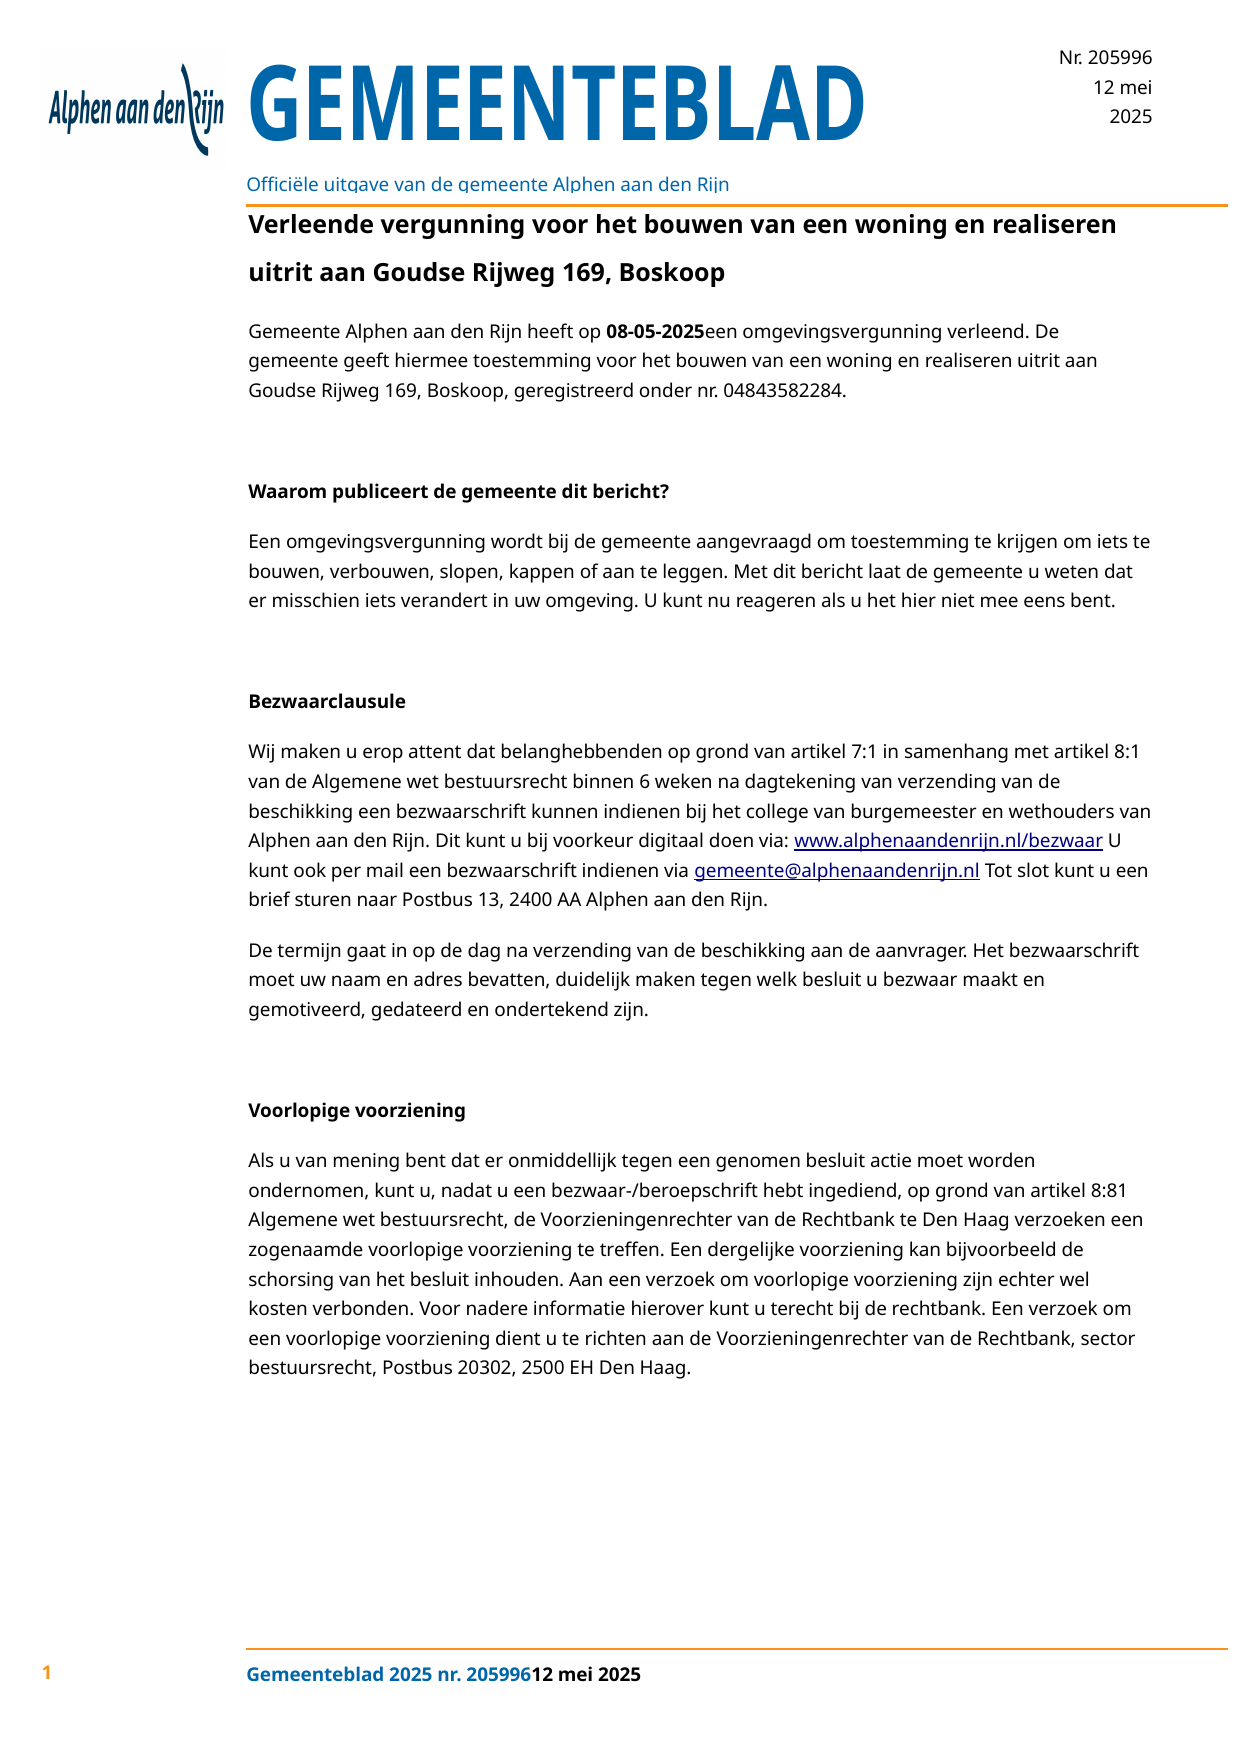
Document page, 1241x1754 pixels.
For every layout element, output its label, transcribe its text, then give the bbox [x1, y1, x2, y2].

text Een omgevingsvergunning wordt bij de gemeente aangevraagd om toestemming te krijgen om iets te bouwen, verbouwen, slopen, kappen of aan te leggen. Met dit bericht laat de gemeente u weten dat er misschien iets verandert in uw omgeving. U kunt nu reageren als u het hier niet mee eens bent. [248, 528, 1152, 613]
text De termijn gaat in op de dag na verzending van de beschikking aan de aanvrager. Het bezwaarschrift moet uw naam en adres bevatten, duidelijk maken tegen welk besluit u bezwaar maakt en gemotiveerd, gedateerd en ondertekend zijn. [248, 937, 1152, 1022]
picture [41, 47, 231, 172]
text Verleende vergunning voor het bouwen van een woning en realiseren uitrit aan Goudse Rijweg 169, Boskoop [248, 207, 1152, 288]
text Als u van mening bent dat er onmiddellijk tegen een genomen besluit actie moet worden ondernomen, kunt u, nadat u een bezwaar-/beroepschrift hebt ingediend, op grond van artikel 8:81 Algemene wet bestuursrecht, de Voorzieningenrechter van de Rechtbank te Den Haag verzoeken een zogenaamde voorlopige voorziening te treffen. Een dergelijke voorziening kan bijvoorbeeld de schorsing van het besluit inhouden. Aan een verzoek om voorlopige voorziening zijn echter wel kosten verbonden. Voor nadere informatie hierover kunt u terecht bij de rechtbank. Een verzoek om een voorlopige voorziening dient u te richten aan de Voorzieningenrechter van de Rechtbank, sector bestuursrecht, Postbus 20302, 2500 EH Den Haag. [248, 1147, 1152, 1380]
text Bezwaarclausule [248, 688, 1152, 714]
text Voorlopige voorziening [248, 1097, 1152, 1123]
text Waarom publiceert de gemeente dit bericht? [248, 478, 1152, 504]
text Gemeente Alphen aan den Rijn heeft op 08-05-2025een omgevingsvergunning verleend. De gemeente geeft hiermee toestemming voor het bouwen van een woning en realiseren uitrit aan Goudse Rijweg 169, Boskoop, geregistreerd onder nr. 04843582284. [248, 318, 1152, 403]
text Wij maken u erop attent dat belanghebbenden op grond van artikel 7:1 in samenhang met artikel 8:1 van de Algemene wet bestuursrecht binnen 6 weken na dagtekening van verzending van de beschikking een bezwaarschrift kunnen indienen bij het college van burgemeester en wethouders van Alphen aan den Rijn. Dit kunt u bij voorkeur digitaal doen via: www.alphenaandenrijn.nl/bezwaar U kunt ook per mail een bezwaarschrift indienen via gemeente@alphenaandenrijn.nl Tot slot kunt u een brief sturen naar Postbus 13, 2400 AA Alphen aan den Rijn. [248, 739, 1152, 912]
